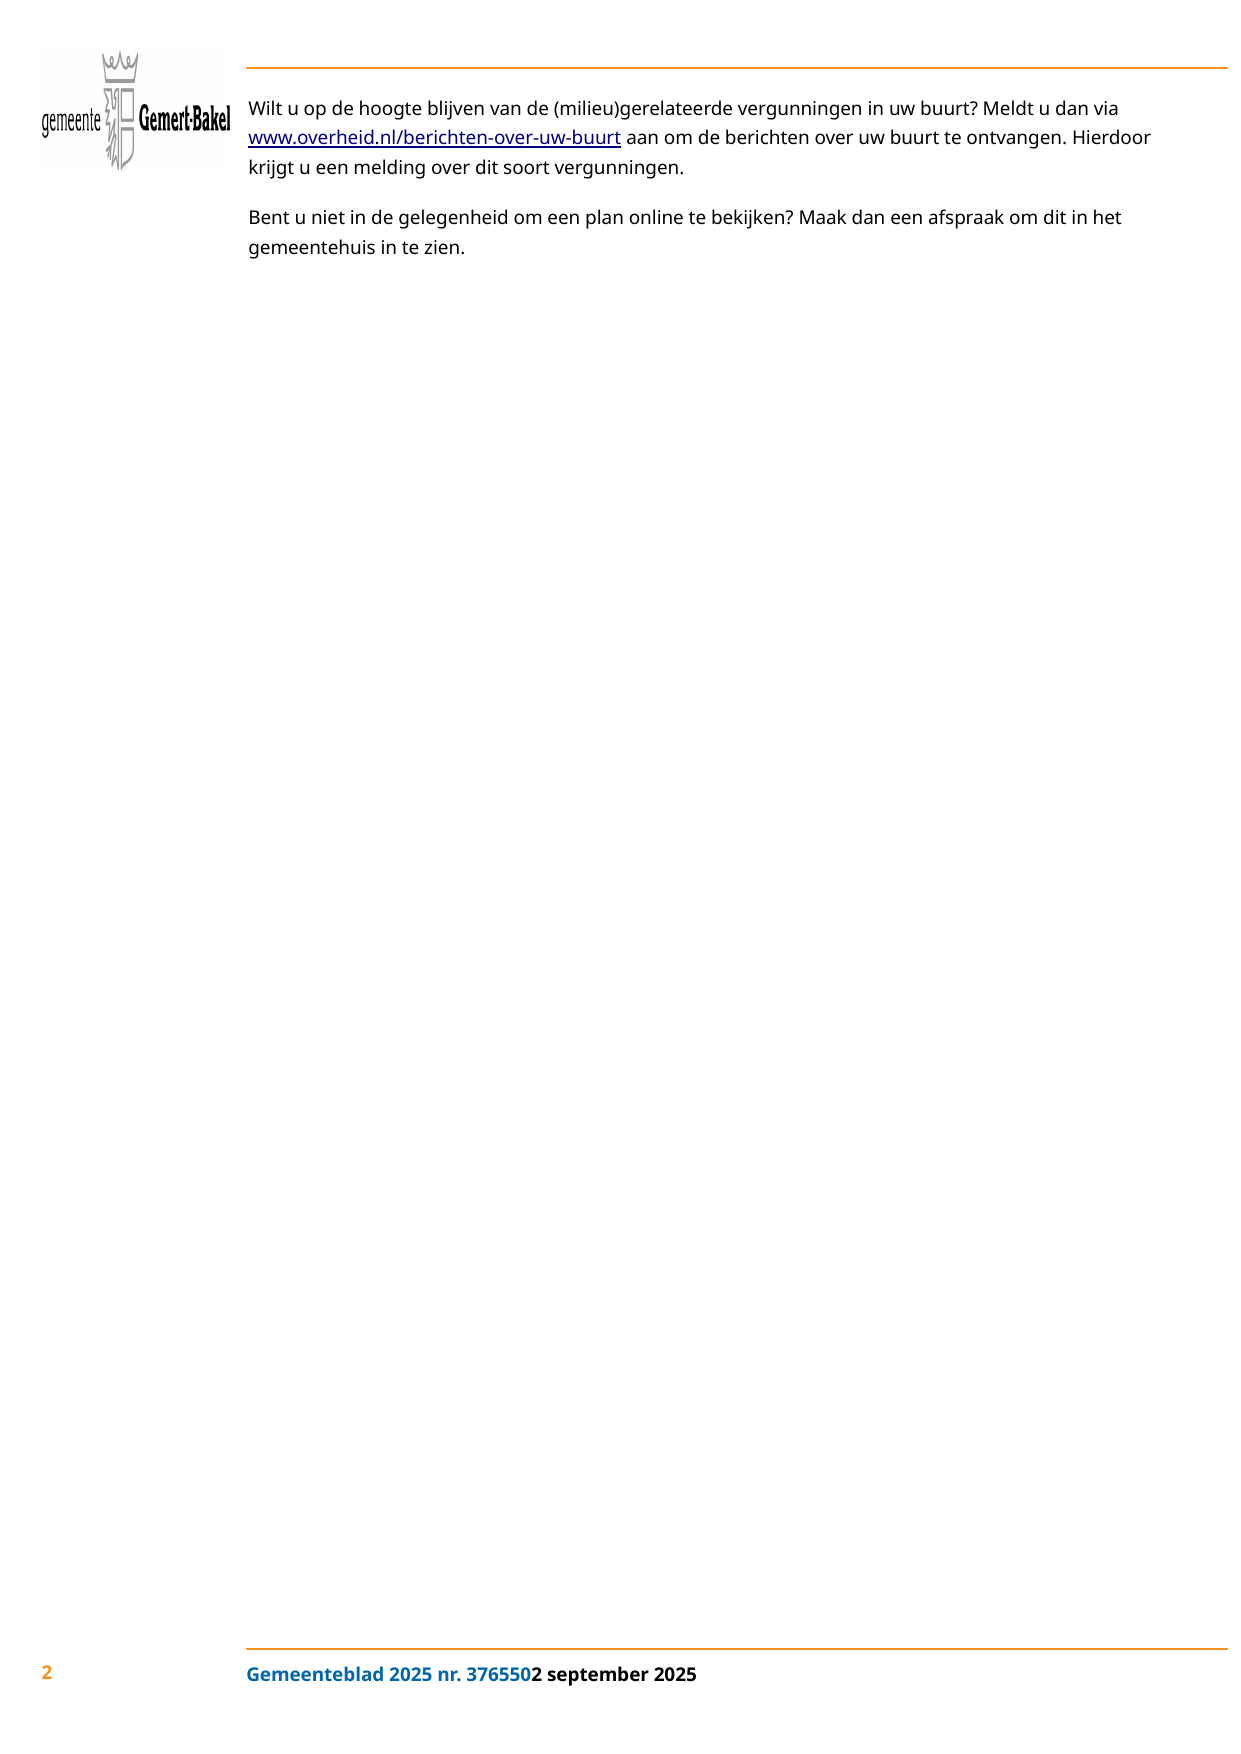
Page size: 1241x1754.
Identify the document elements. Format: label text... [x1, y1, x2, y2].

picture [41, 47, 231, 172]
text Bent u niet in de gelegenheid om een plan online te bekijken? Maak dan een afspraak om dit in het gemeentehuis in te zien. [248, 204, 1152, 260]
text Wilt u op de hoogte blijven van de (milieu)gerelateerde vergunningen in uw buurt? Meldt u dan via www.overheid.nl/berichten-over-uw-buurt aan om de berichten over uw buurt te ontvangen. Hierdoor krijgt u een melding over dit soort vergunningen. [248, 95, 1152, 180]
